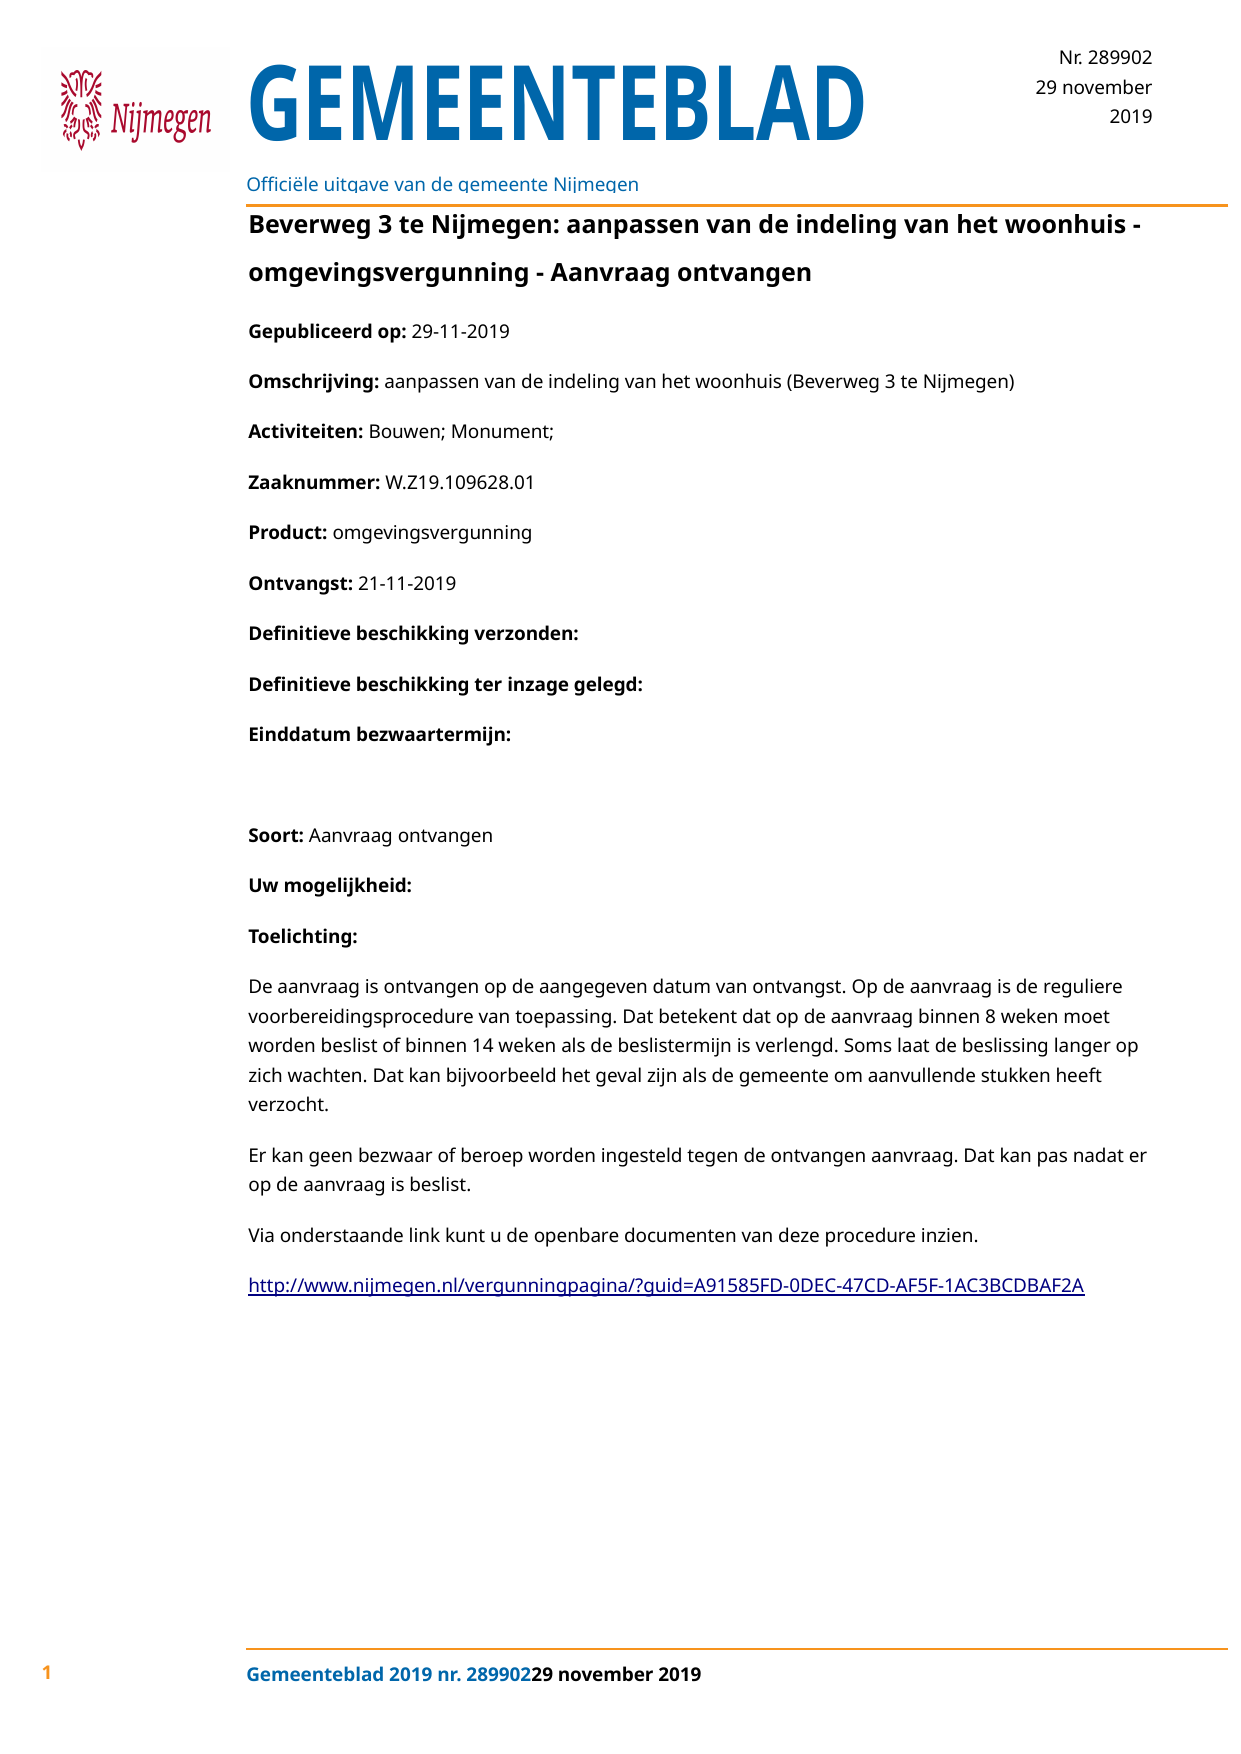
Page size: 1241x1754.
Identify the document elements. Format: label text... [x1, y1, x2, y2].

text Definitieve beschikking verzonden: [248, 620, 1152, 646]
text Omschrijving: aanpassen van de indeling van het woonhuis (Beverweg 3 te Nijmegen) [248, 368, 1152, 394]
text Product: omgevingsvergunning [248, 519, 1152, 545]
text Gepubliceerd op: 29-11-2019 [248, 318, 1152, 344]
text Toelichting: [248, 923, 1152, 949]
text Definitieve beschikking ter inzage gelegd: [248, 671, 1152, 697]
picture [41, 47, 231, 172]
text Er kan geen bezwaar of beroep worden ingesteld tegen de ontvangen aanvraag. Dat kan pas nadat er op de aanvraag is beslist. [248, 1142, 1152, 1197]
text Ontvangst: 21-11-2019 [248, 570, 1152, 596]
text Activiteiten: Bouwen; Monument; [248, 419, 1152, 444]
text Einddatum bezwaartermijn: [248, 721, 1152, 747]
text Soort: Aanvraag ontvangen [248, 822, 1152, 848]
text De aanvraag is ontvangen op de aangegeven datum van ontvangst. Op de aanvraag is de reguliere voorbereidingsprocedure van toepassing. Dat betekent dat op de aanvraag binnen 8 weken moet worden beslist of binnen 14 weken als de beslistermijn is verlengd. Soms laat de beslissing langer op zich wachten. Dat kan bijvoorbeeld het geval zijn als de gemeente om aanvullende stukken heeft verzocht. [248, 973, 1152, 1117]
text Via onderstaande link kunt u de openbare documenten van deze procedure inzien. [248, 1222, 1152, 1248]
text http://www.nijmegen.nl/vergunningpagina/?guid=A91585FD-0DEC-47CD-AF5F-1AC3BCDBAF2A [248, 1272, 1152, 1298]
text Zaaknummer: W.Z19.109628.01 [248, 469, 1152, 495]
text Beverweg 3 te Nijmegen: aanpassen van de indeling van het woonhuis - omgevingsvergunning - Aanvraag ontvangen [248, 207, 1152, 288]
text Uw mogelijkheid: [248, 872, 1152, 898]
